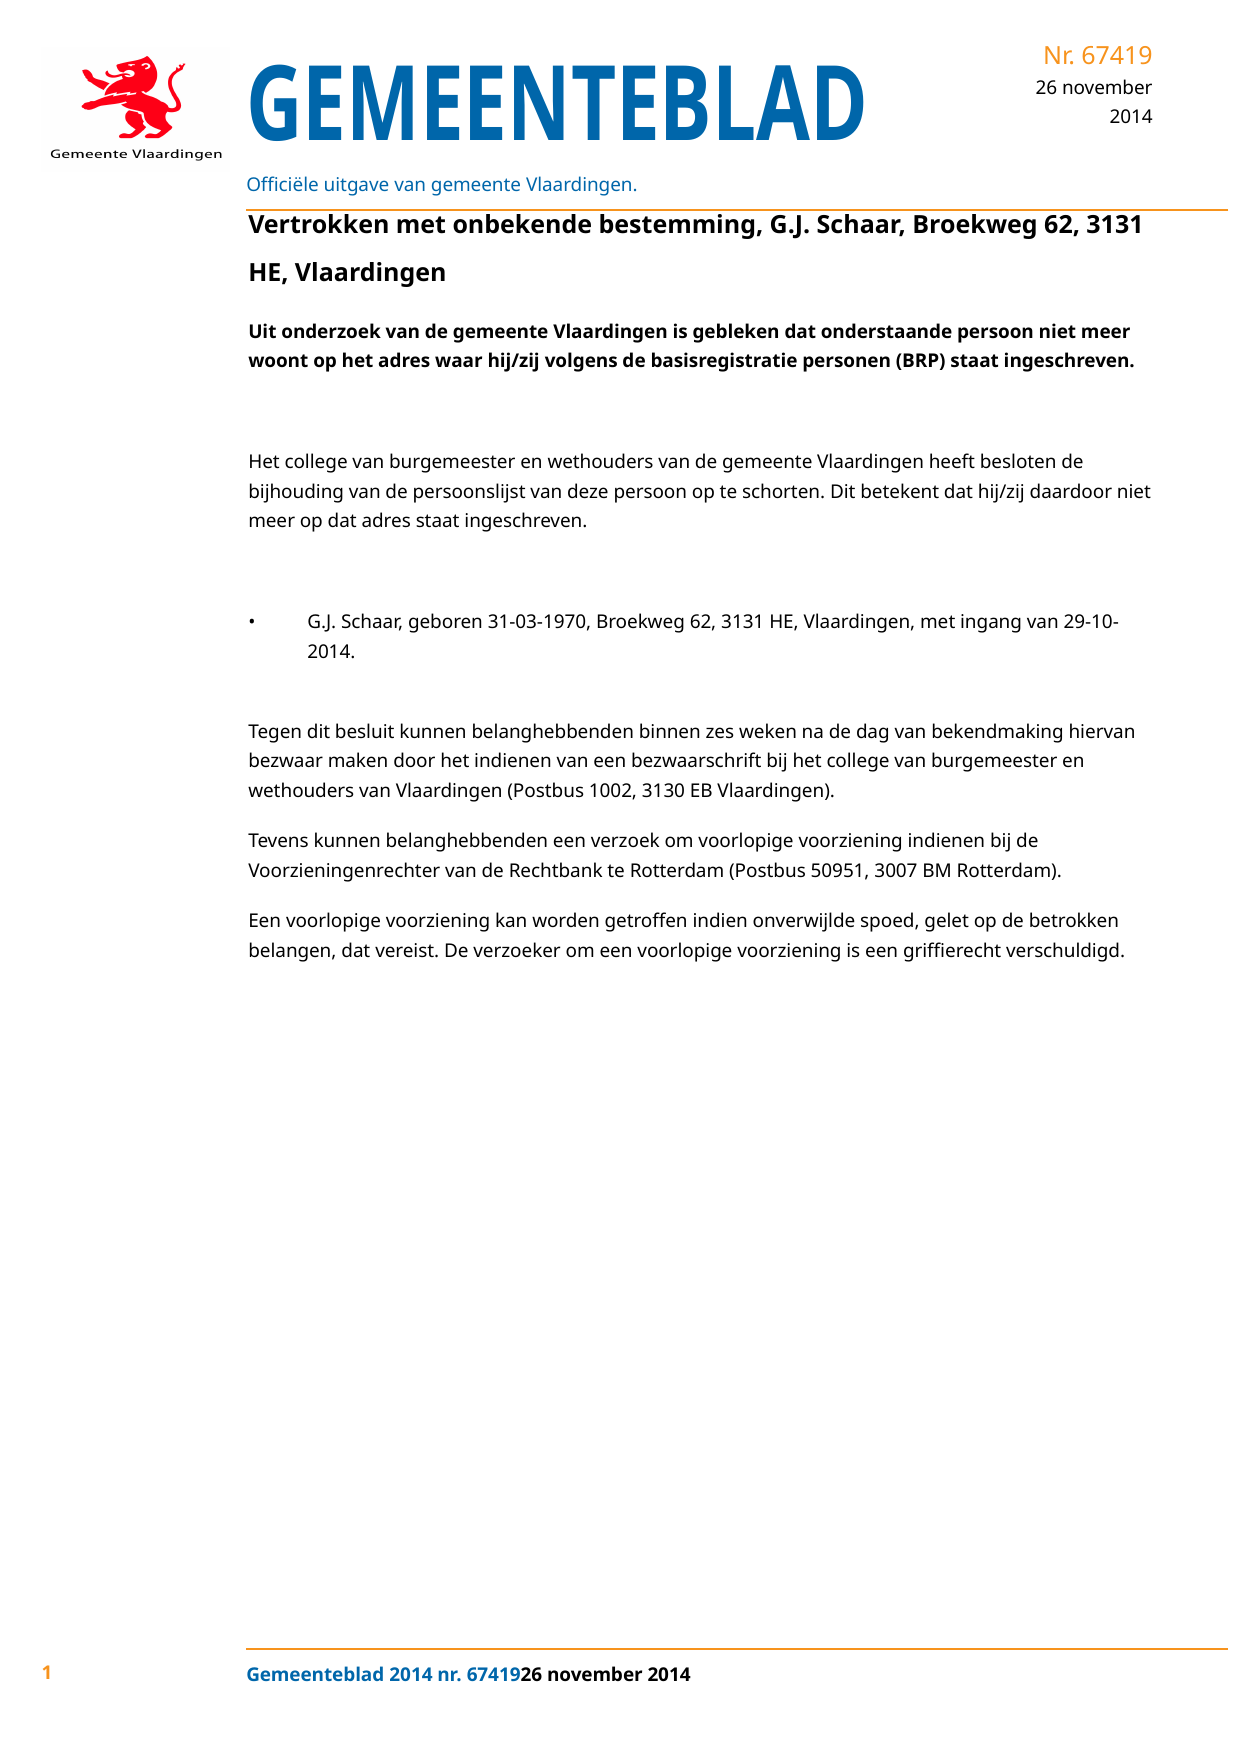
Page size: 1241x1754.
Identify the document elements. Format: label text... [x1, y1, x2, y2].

text Vertrokken met onbekende bestemming, G.J. Schaar, Broekweg 62, 3131 HE, Vlaardingen [248, 211, 1152, 288]
text Tevens kunnen belanghebbenden een verzoek om voorlopige voorziening indienen bij de Voorzieningenrechter van de Rechtbank te Rotterdam (Postbus 50951, 3007 BM Rotterdam). [248, 827, 1152, 883]
picture [41, 47, 231, 172]
text Uit onderzoek van de gemeente Vlaardingen is gebleken dat onderstaande persoon niet meer woont op het adres waar hij/zij volgens de basisregistratie personen (BRP) staat ingeschreven. [248, 318, 1152, 373]
list G.J. Schaar, geboren 31-03-1970, Broekweg 62, 3131 HE, Vlaardingen, met ingang van 29-10-2014. [248, 608, 1152, 664]
text Tegen dit besluit kunnen belanghebbenden binnen zes weken na de dag van bekendmaking hiervan bezwaar maken door het indienen van een bezwaarschrift bij het college van burgemeester en wethouders van Vlaardingen (Postbus 1002, 3130 EB Vlaardingen). [248, 718, 1152, 803]
text Een voorlopige voorziening kan worden getroffen indien onverwijlde spoed, gelet op de betrokken belangen, dat vereist. De verzoeker om een voorlopige voorziening is een griffierecht verschuldigd. [248, 907, 1152, 963]
text Het college van burgemeester en wethouders van de gemeente Vlaardingen heeft besloten de bijhouding van de persoonslijst van deze persoon op te schorten. Dit betekent dat hij/zij daardoor niet meer op dat adres staat ingeschreven. [248, 448, 1152, 533]
